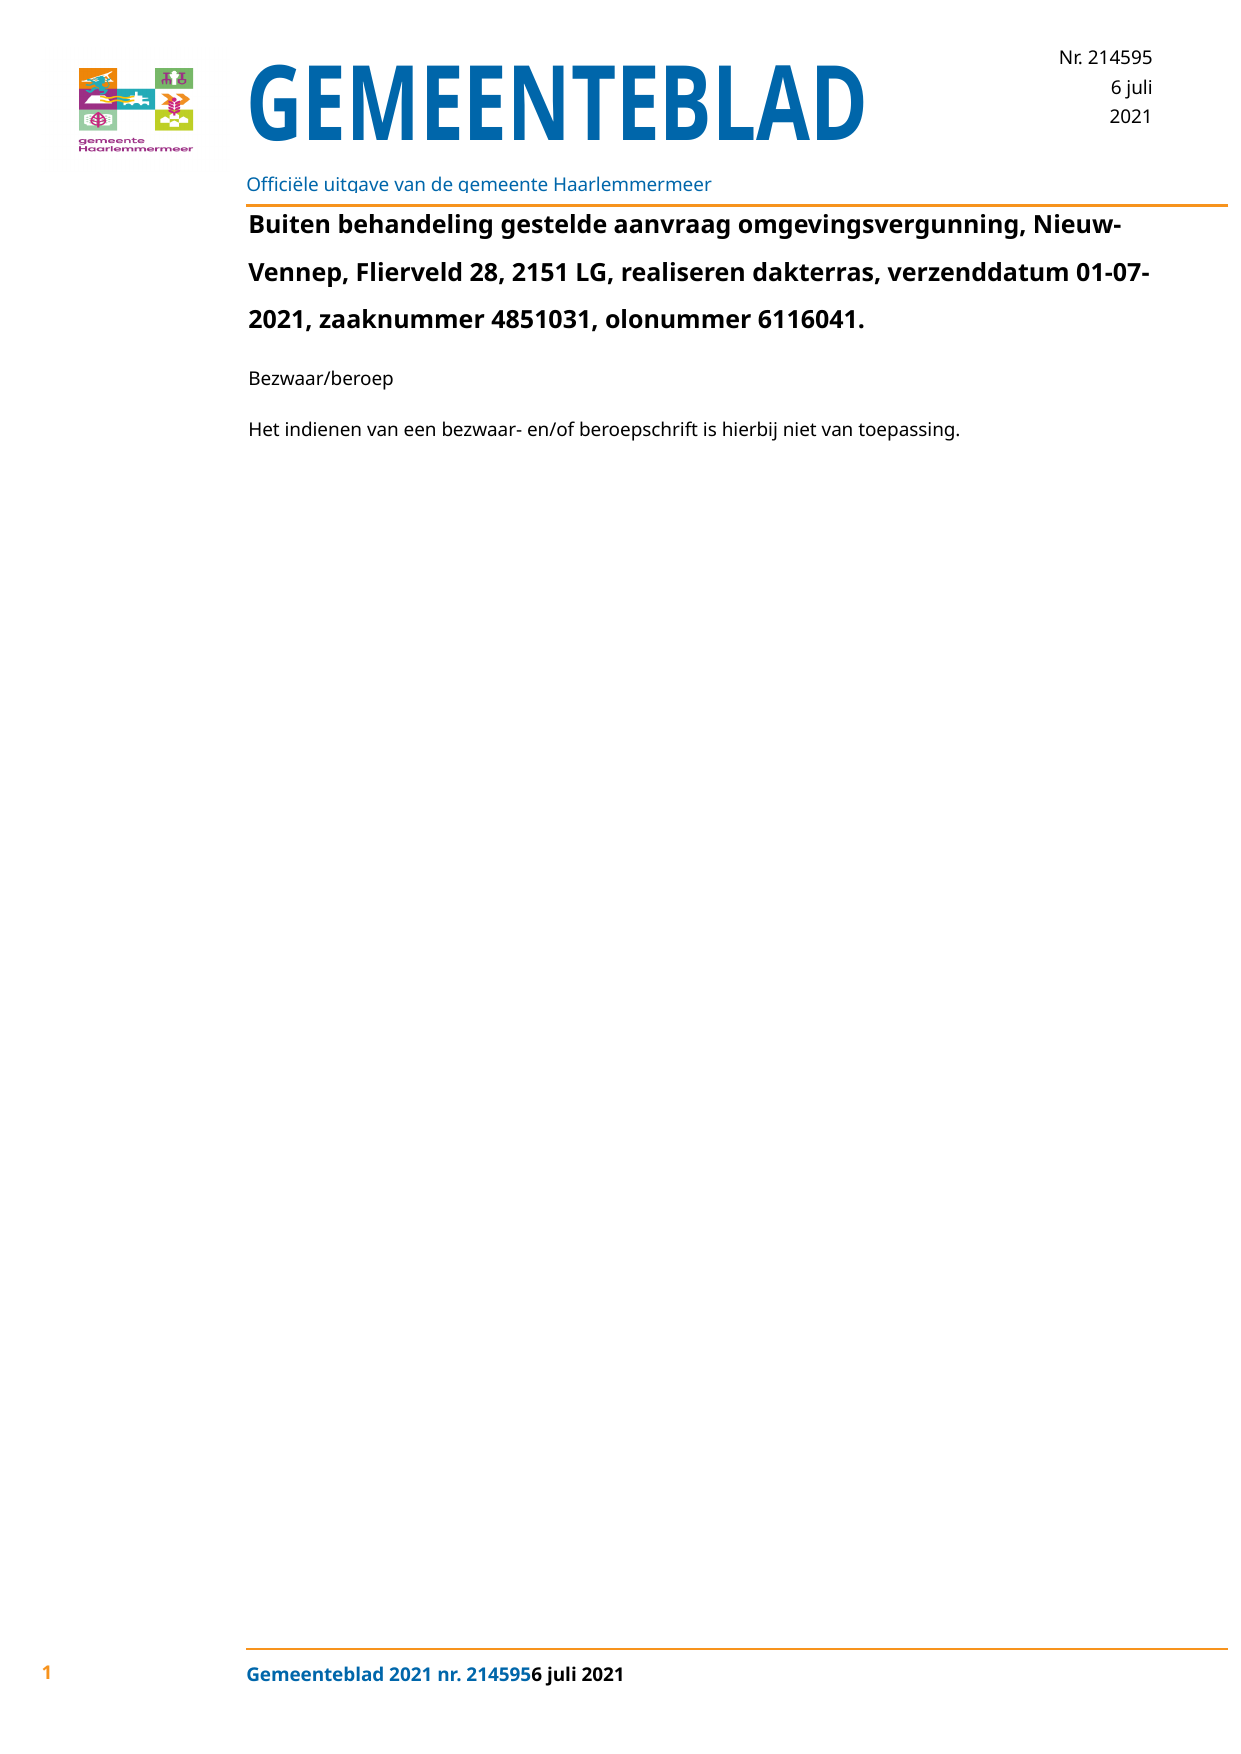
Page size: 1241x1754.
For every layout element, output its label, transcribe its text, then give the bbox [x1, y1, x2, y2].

text Het indienen van een bezwaar- en/of beroepschrift is hierbij niet van toepassing. [248, 416, 1152, 442]
text Bezwaar/beroep [248, 366, 1152, 391]
picture [41, 47, 231, 172]
text Buiten behandeling gestelde aanvraag omgevingsvergunning, Nieuw-Vennep, Flierveld 28, 2151 LG, realiseren dakterras, verzenddatum 01-07-2021, zaaknummer 4851031, olonummer 6116041. [248, 207, 1152, 336]
